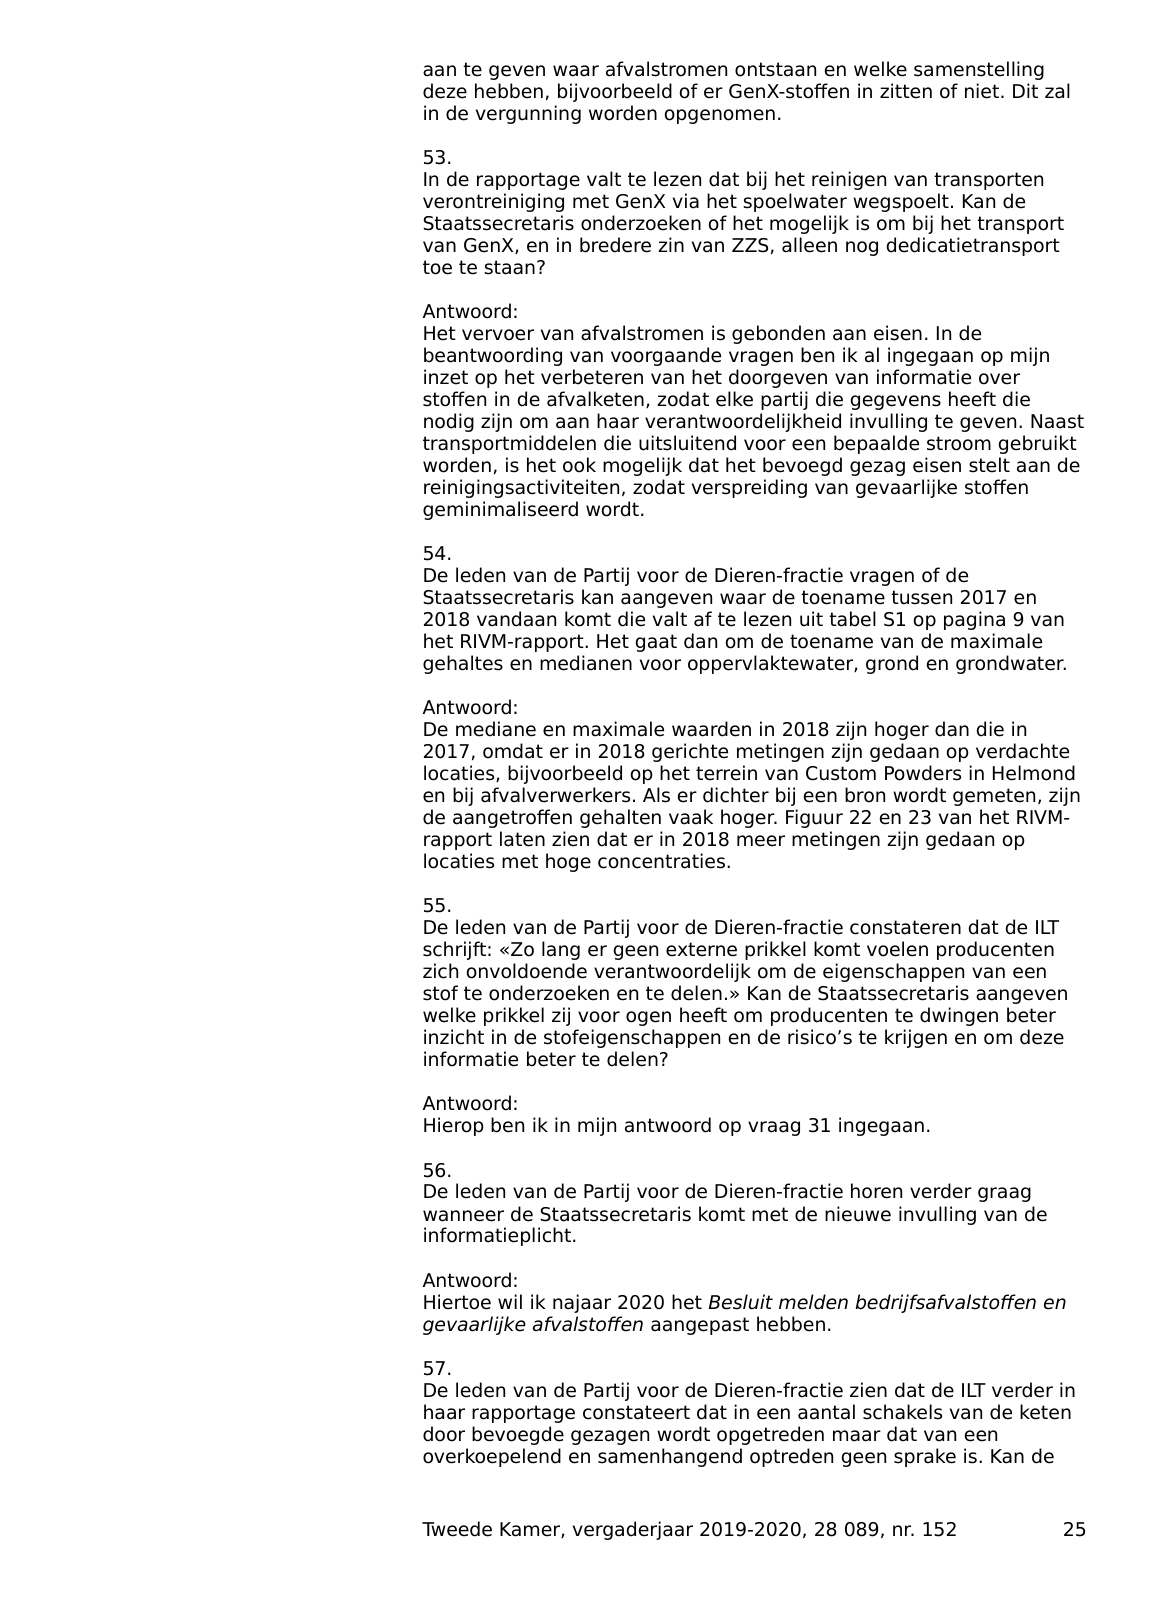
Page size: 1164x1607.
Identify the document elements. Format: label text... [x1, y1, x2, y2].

text aan te geven waar afvalstromen ontstaan en welke samenstelling deze hebben, bijvoorbeeld of er GenX-stoffen in zitten of niet. Dit zal in de vergunning worden opgenomen. [422, 59, 1087, 125]
text Het vervoer van afvalstromen is gebonden aan eisen. In de beantwoording van voorgaande vragen ben ik al ingegaan op mijn inzet op het verbeteren van het doorgeven van informatie over stoffen in de afvalketen, zodat elke partij die gegevens heeft die nodig zijn om aan haar verantwoordelijkheid invulling te geven. Naast transportmiddelen die uitsluitend voor een bepaalde stroom gebruikt worden, is het ook mogelijk dat het bevoegd gezag eisen stelt aan de reinigingsactiviteiten, zodat verspreiding van gevaarlijke stoffen geminimaliseerd wordt. [422, 323, 1087, 521]
text De leden van de Partij voor de Dieren-fractie vragen of de Staatssecretaris kan aangeven waar de toename tussen 2017 en 2018 vandaan komt die valt af te lezen uit tabel S1 op pagina 9 van het RIVM-rapport. Het gaat dan om de toename van de maximale gehaltes en medianen voor oppervlaktewater, grond en grondwater. [422, 565, 1087, 675]
text Hierop ben ik in mijn antwoord op vraag 31 ingegaan. [422, 1115, 1087, 1137]
text De leden van de Partij voor de Dieren-fractie horen verder graag wanneer de Staatssecretaris komt met de nieuwe invulling van de informatieplicht. [422, 1181, 1087, 1247]
text 53. [422, 147, 1087, 169]
text Antwoord: [422, 697, 1087, 719]
text Hiertoe wil ik najaar 2020 het Besluit melden bedrijfsafvalstoffen en gevaarlijke afvalstoffen aangepast hebben. [422, 1292, 1087, 1336]
text 57. [422, 1358, 1087, 1380]
text 55. [422, 895, 1087, 917]
text Antwoord: [422, 1093, 1087, 1115]
text Antwoord: [422, 1269, 1087, 1292]
text Antwoord: [422, 301, 1087, 323]
text 54. [422, 543, 1087, 565]
text In de rapportage valt te lezen dat bij het reinigen van transporten verontreiniging met GenX via het spoelwater wegspoelt. Kan de Staatssecretaris onderzoeken of het mogelijk is om bij het transport van GenX, en in bredere zin van ZZS, alleen nog dedicatietransport toe te staan? [422, 169, 1087, 279]
text 56. [422, 1159, 1087, 1181]
text De mediane en maximale waarden in 2018 zijn hoger dan die in 2017, omdat er in 2018 gerichte metingen zijn gedaan op verdachte locaties, bijvoorbeeld op het terrein van Custom Powders in Helmond en bij afvalverwerkers. Als er dichter bij een bron wordt gemeten, zijn de aangetroffen gehalten vaak hoger. Figuur 22 en 23 van het RIVM-rapport laten zien dat er in 2018 meer metingen zijn gedaan op locaties met hoge concentraties. [422, 719, 1087, 873]
text De leden van de Partij voor de Dieren-fractie constateren dat de ILT schrijft: «Zo lang er geen externe prikkel komt voelen producenten zich onvoldoende verantwoordelijk om de eigenschappen van een stof te onderzoeken en te delen.» Kan de Staatssecretaris aangeven welke prikkel zij voor ogen heeft om producenten te dwingen beter inzicht in de stofeigenschappen en de risico’s te krijgen en om deze informatie beter te delen? [422, 917, 1087, 1071]
text De leden van de Partij voor de Dieren-fractie zien dat de ILT verder in haar rapportage constateert dat in een aantal schakels van de keten door bevoegde gezagen wordt opgetreden maar dat van een overkoepelend en samenhangend optreden geen sprake is. Kan de [422, 1380, 1087, 1468]
